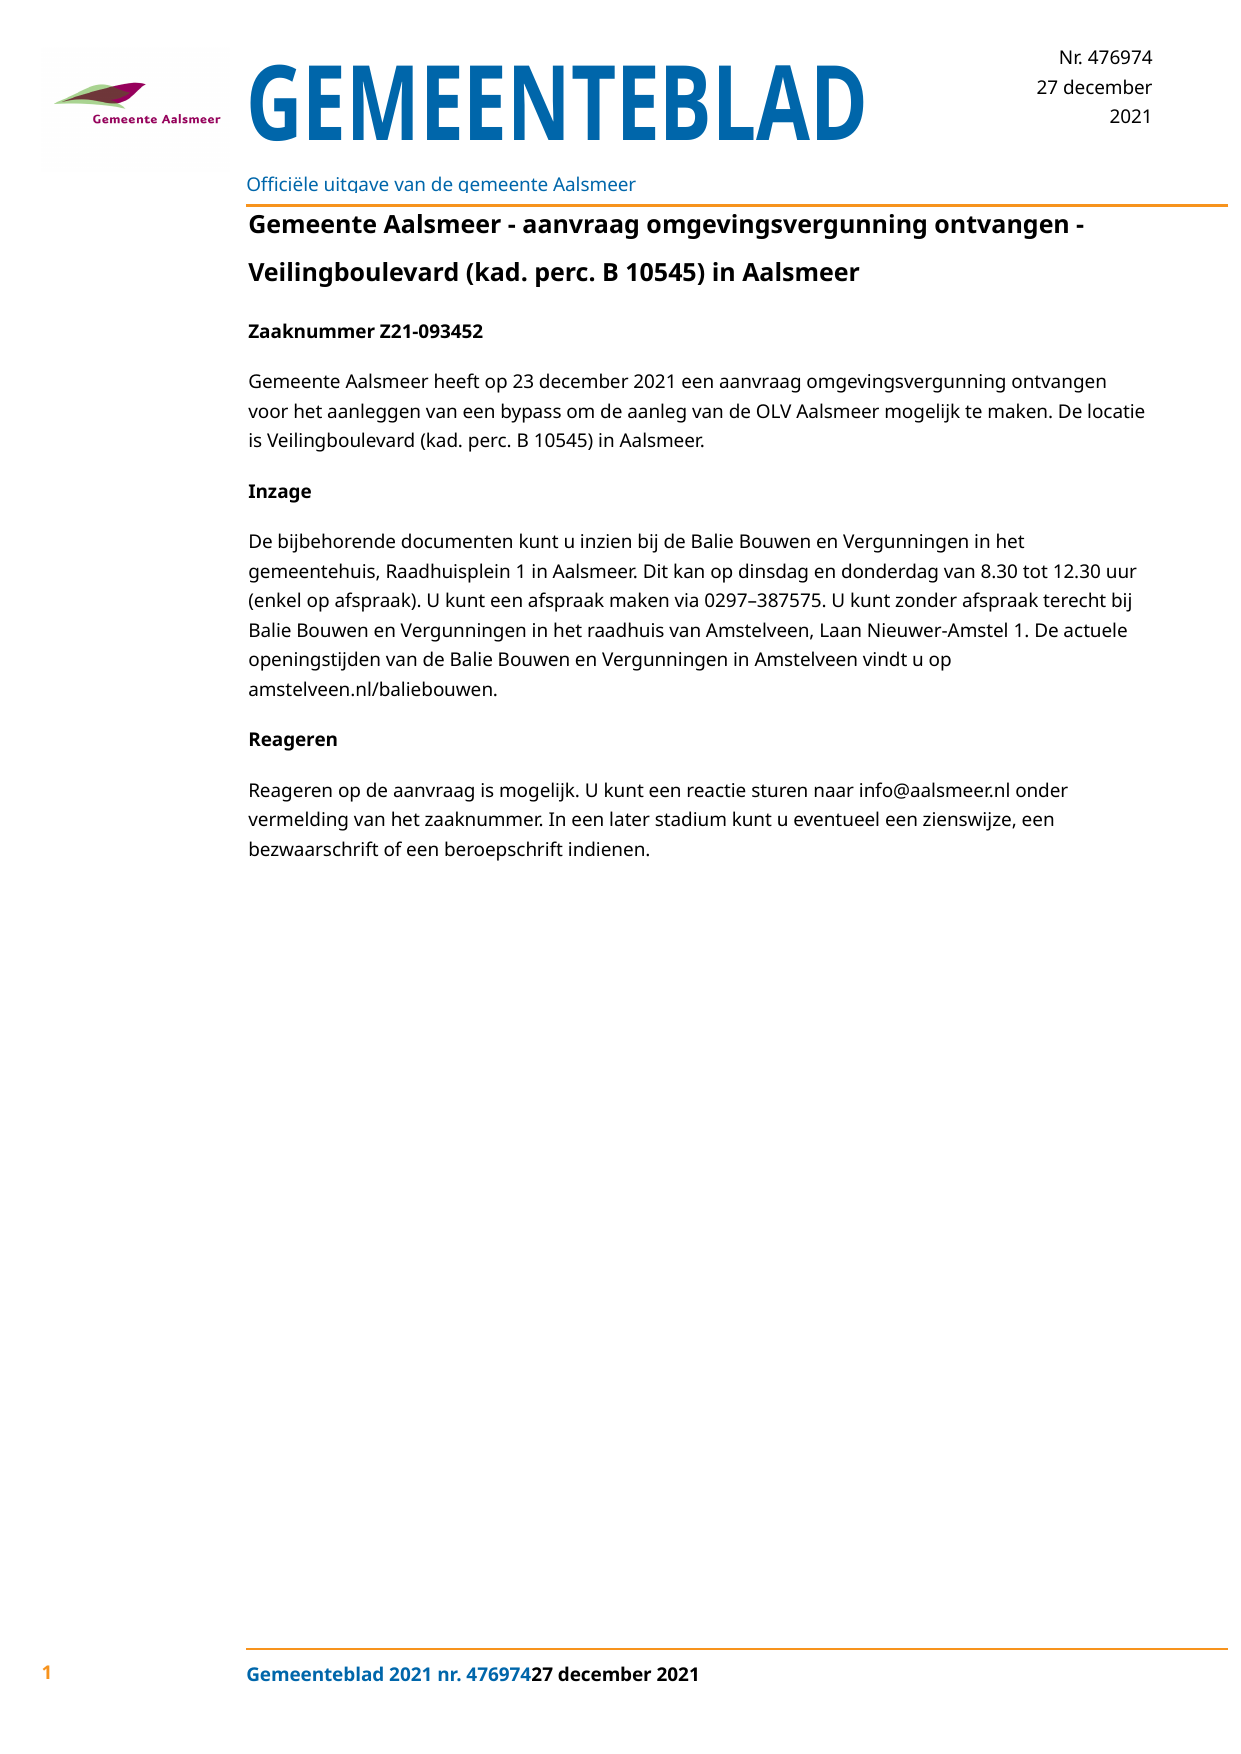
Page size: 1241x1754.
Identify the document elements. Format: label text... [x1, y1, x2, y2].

text Inzage [248, 478, 1152, 504]
text Reageren [248, 727, 1152, 752]
picture [41, 47, 231, 172]
text Zaaknummer Z21-093452 [248, 318, 1152, 344]
text Gemeente Aalsmeer - aanvraag omgevingsvergunning ontvangen - Veilingboulevard (kad. perc. B 10545) in Aalsmeer [248, 207, 1152, 288]
text De bijbehorende documenten kunt u inzien bij de Balie Bouwen en Vergunningen in het gemeentehuis, Raadhuisplein 1 in Aalsmeer. Dit kan op dinsdag en donderdag van 8.30 tot 12.30 uur (enkel op afspraak). U kunt een afspraak maken via 0297–387575. U kunt zonder afspraak terecht bij Balie Bouwen en Vergunningen in het raadhuis van Amstelveen, Laan Nieuwer-Amstel 1. De actuele openingstijden van de Balie Bouwen en Vergunningen in Amstelveen vindt u op amstelveen.nl/baliebouwen. [248, 528, 1152, 702]
text Reageren op de aanvraag is mogelijk. U kunt een reactie sturen naar info@aalsmeer.nl onder vermelding van het zaaknummer. In een later stadium kunt u eventueel een zienswijze, een bezwaarschrift of een beroepschrift indienen. [248, 777, 1152, 862]
text Gemeente Aalsmeer heeft op 23 december 2021 een aanvraag omgevingsvergunning ontvangen voor het aanleggen van een bypass om de aanleg van de OLV Aalsmeer mogelijk te maken. De locatie is Veilingboulevard (kad. perc. B 10545) in Aalsmeer. [248, 368, 1152, 453]
